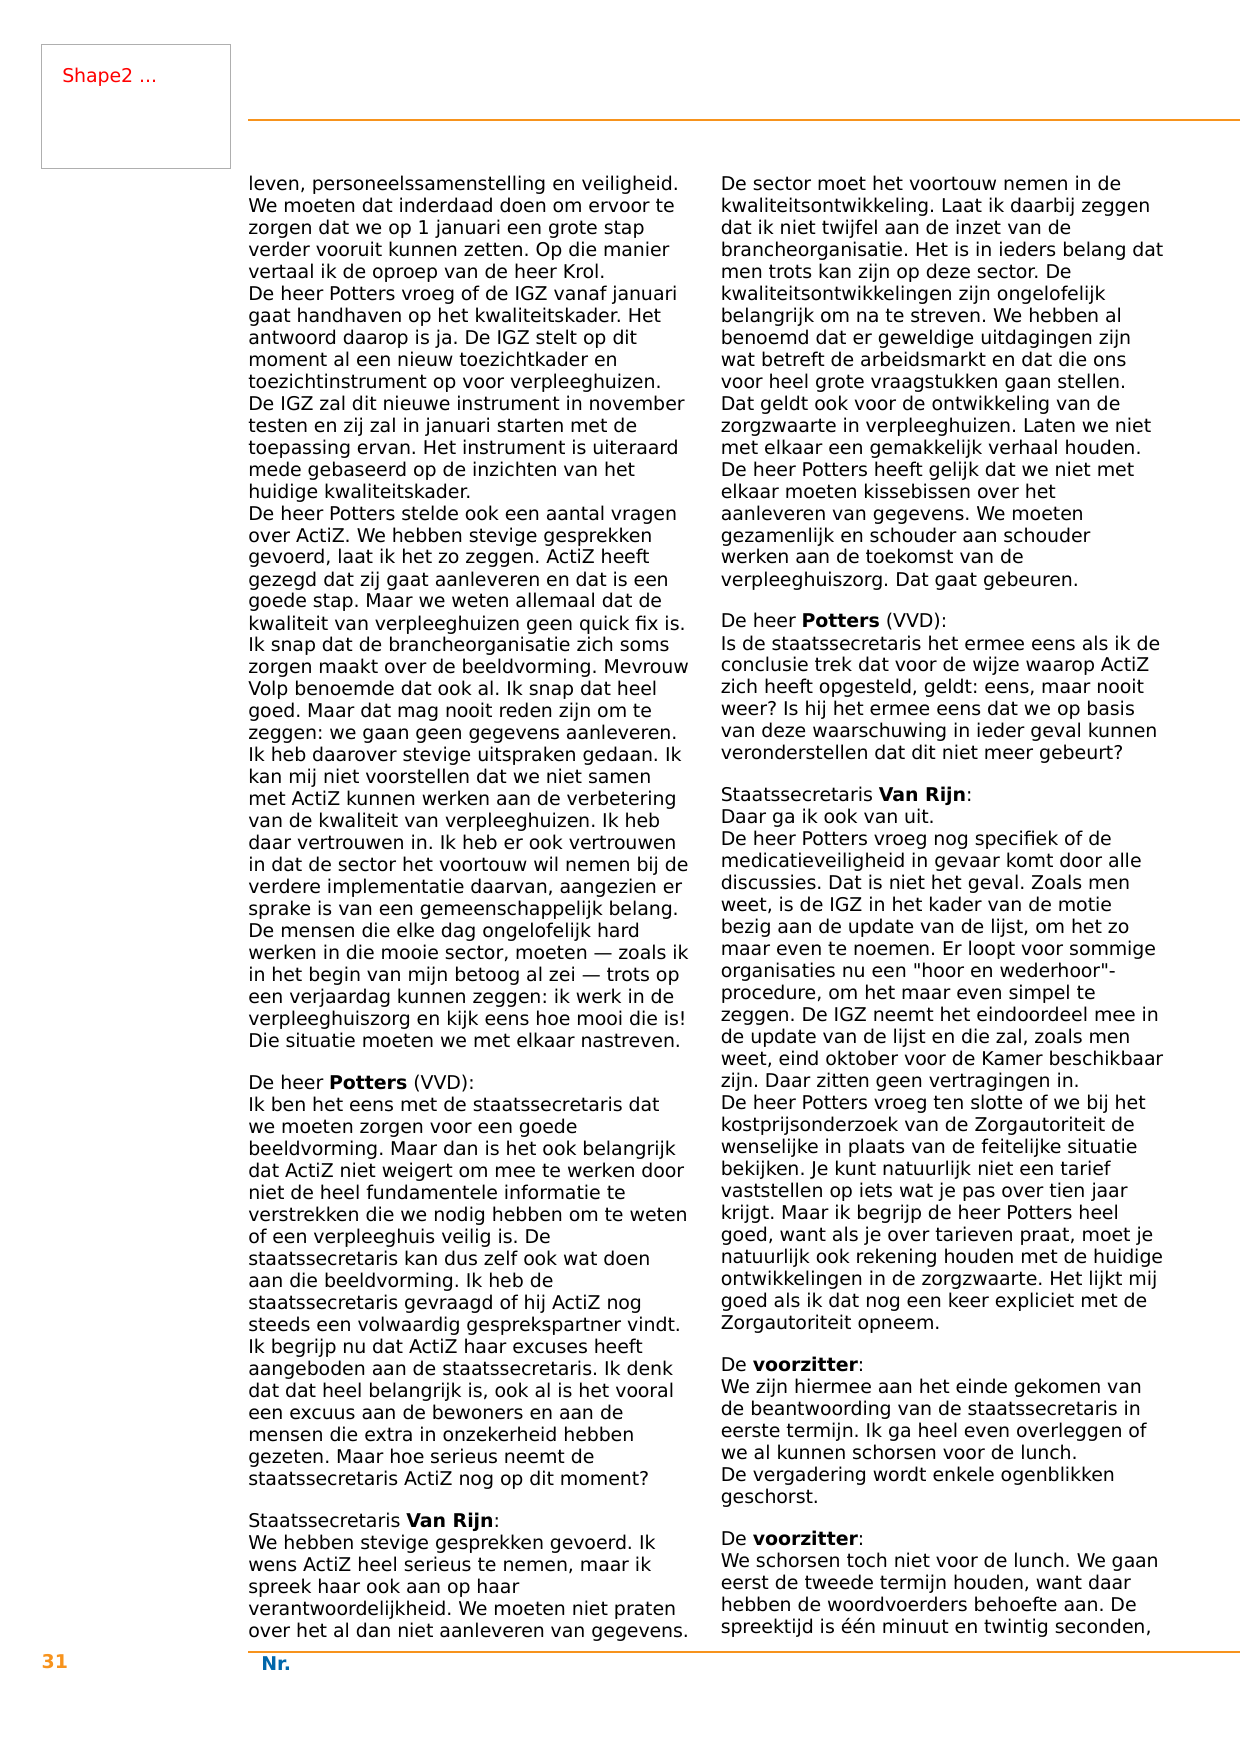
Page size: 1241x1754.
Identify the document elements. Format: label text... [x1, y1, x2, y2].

text De vergadering wordt enkele ogenblikken geschorst. [721, 1464, 1163, 1508]
text Staatssecretaris Van Rijn: [721, 784, 1163, 806]
text De sector moet het voortouw nemen in de kwaliteitsontwikkeling. Laat ik daarbij zeggen dat ik niet twijfel aan de inzet van de brancheorganisatie. Het is in ieders belang dat men trots kan zijn op deze sector. De kwaliteitsontwikkelingen zijn ongelofelijk belangrijk om na te streven. We hebben al benoemd dat er geweldige uitdagingen zijn wat betreft de arbeidsmarkt en dat die ons voor heel grote vraagstukken gaan stellen. Dat geldt ook voor de ontwikkeling van de zorgzwaarte in verpleeghuizen. Laten we niet met elkaar een gemakkelijk verhaal houden. De heer Potters heeft gelijk dat we niet met elkaar moeten kissebissen over het aanleveren van gegevens. We moeten gezamenlijk en schouder aan schouder werken aan de toekomst van de verpleeghuiszorg. Dat gaat gebeuren. [721, 173, 1163, 590]
text De heer Potters stelde ook een aantal vragen over ActiZ. We hebben stevige gesprekken gevoerd, laat ik het zo zeggen. ActiZ heeft gezegd dat zij gaat aanleveren en dat is een goede stap. Maar we weten allemaal dat de kwaliteit van verpleeghuizen geen quick fix is. [248, 502, 691, 634]
text De heer Potters vroeg ten slotte of we bij het kostprijsonderzoek van de Zorgautoriteit de wenselijke in plaats van de feitelijke situatie bekijken. Je kunt natuurlijk niet een tarief vaststellen op iets wat je pas over tien jaar krijgt. Maar ik begrijp de heer Potters heel goed, want als je over tarieven praat, moet je natuurlijk ook rekening houden met de huidige ontwikkelingen in de zorgzwaarte. Het lijkt mij goed als ik dat nog een keer expliciet met de Zorgautoriteit opneem. [721, 1092, 1163, 1334]
text Staatssecretaris Van Rijn: [248, 1509, 691, 1532]
text De heer Potters vroeg nog specifiek of de medicatieveiligheid in gevaar komt door alle discussies. Dat is niet het geval. Zoals men weet, is de IGZ in het kader van de motie bezig aan de update van de lijst, om het zo maar even te noemen. Er loopt voor sommige organisaties nu een "hoor en wederhoor"-procedure, om het maar even simpel te zeggen. De IGZ neemt het eindoordeel mee in de update van de lijst en die zal, zoals men weet, eind oktober voor de Kamer beschikbaar zijn. Daar zitten geen vertragingen in. [721, 828, 1163, 1092]
text De voorzitter: [721, 1354, 1163, 1376]
text Is de staatssecretaris het ermee eens als ik de conclusie trek dat voor de wijze waarop ActiZ zich heeft opgesteld, geldt: eens, maar nooit weer? Is hij het ermee eens dat we op basis van deze waarschuwing in ieder geval kunnen veronderstellen dat dit niet meer gebeurt? [721, 632, 1163, 764]
text De heer Potters (VVD): [721, 610, 1163, 632]
text De heer Potters vroeg of de IGZ vanaf januari gaat handhaven op het kwaliteitskader. Het antwoord daarop is ja. De IGZ stelt op dit moment al een nieuw toezichtkader en toezichtinstrument op voor verpleeghuizen. De IGZ zal dit nieuwe instrument in november testen en zij zal in januari starten met de toepassing ervan. Het instrument is uiteraard mede gebaseerd op de inzichten van het huidige kwaliteitskader. [248, 283, 691, 502]
text Daar ga ik ook van uit. [721, 806, 1163, 828]
text De voorzitter: [721, 1528, 1163, 1549]
text Ik snap dat de brancheorganisatie zich soms zorgen maakt over de beeldvorming. Mevrouw Volp benoemde dat ook al. Ik snap dat heel goed. Maar dat mag nooit reden zijn om te zeggen: we gaan geen gegevens aanleveren. Ik heb daarover stevige uitspraken gedaan. Ik kan mij niet voorstellen dat we niet samen met ActiZ kunnen werken aan de verbetering van de kwaliteit van verpleeghuizen. Ik heb daar vertrouwen in. Ik heb er ook vertrouwen in dat de sector het voortouw wil nemen bij de verdere implementatie daarvan, aangezien er sprake is van een gemeenschappelijk belang. De mensen die elke dag ongelofelijk hard werken in die mooie sector, moeten — zoals ik in het begin van mijn betoog al zei — trots op een verjaardag kunnen zeggen: ik werk in de verpleeghuiszorg en kijk eens hoe mooi die is! Die situatie moeten we met elkaar nastreven. [248, 634, 691, 1052]
text We hebben stevige gesprekken gevoerd. Ik wens ActiZ heel serieus te nemen, maar ik spreek haar ook aan op haar verantwoordelijkheid. We moeten niet praten over het al dan niet aanleveren van gegevens. [248, 1532, 691, 1641]
text We zijn hiermee aan het einde gekomen van de beantwoording van de staatssecretaris in eerste termijn. Ik ga heel even overleggen of we al kunnen schorsen voor de lunch. [721, 1376, 1163, 1464]
text We schorsen toch niet voor de lunch. We gaan eerst de tweede termijn houden, want daar hebben de woordvoerders behoefte aan. De spreektijd is één minuut en twintig seconden, [721, 1549, 1163, 1637]
text De heer Potters (VVD): [248, 1072, 691, 1094]
text leven, personeelssamenstelling en veiligheid. We moeten dat inderdaad doen om ervoor te zorgen dat we op 1 januari een grote stap verder vooruit kunnen zetten. Op die manier vertaal ik de oproep van de heer Krol. [248, 173, 691, 283]
text Ik ben het eens met de staatssecretaris dat we moeten zorgen voor een goede beeldvorming. Maar dan is het ook belangrijk dat ActiZ niet weigert om mee te werken door niet de heel fundamentele informatie te verstrekken die we nodig hebben om te weten of een verpleeghuis veilig is. De staatssecretaris kan dus zelf ook wat doen aan die beeldvorming. Ik heb de staatssecretaris gevraagd of hij ActiZ nog steeds een volwaardig gesprekspartner vindt. Ik begrijp nu dat ActiZ haar excuses heeft aangeboden aan de staatssecretaris. Ik denk dat dat heel belangrijk is, ook al is het vooral een excuus aan de bewoners en aan de mensen die extra in onzekerheid hebben gezeten. Maar hoe serieus neemt de staatssecretaris ActiZ nog op dit moment? [248, 1094, 691, 1489]
